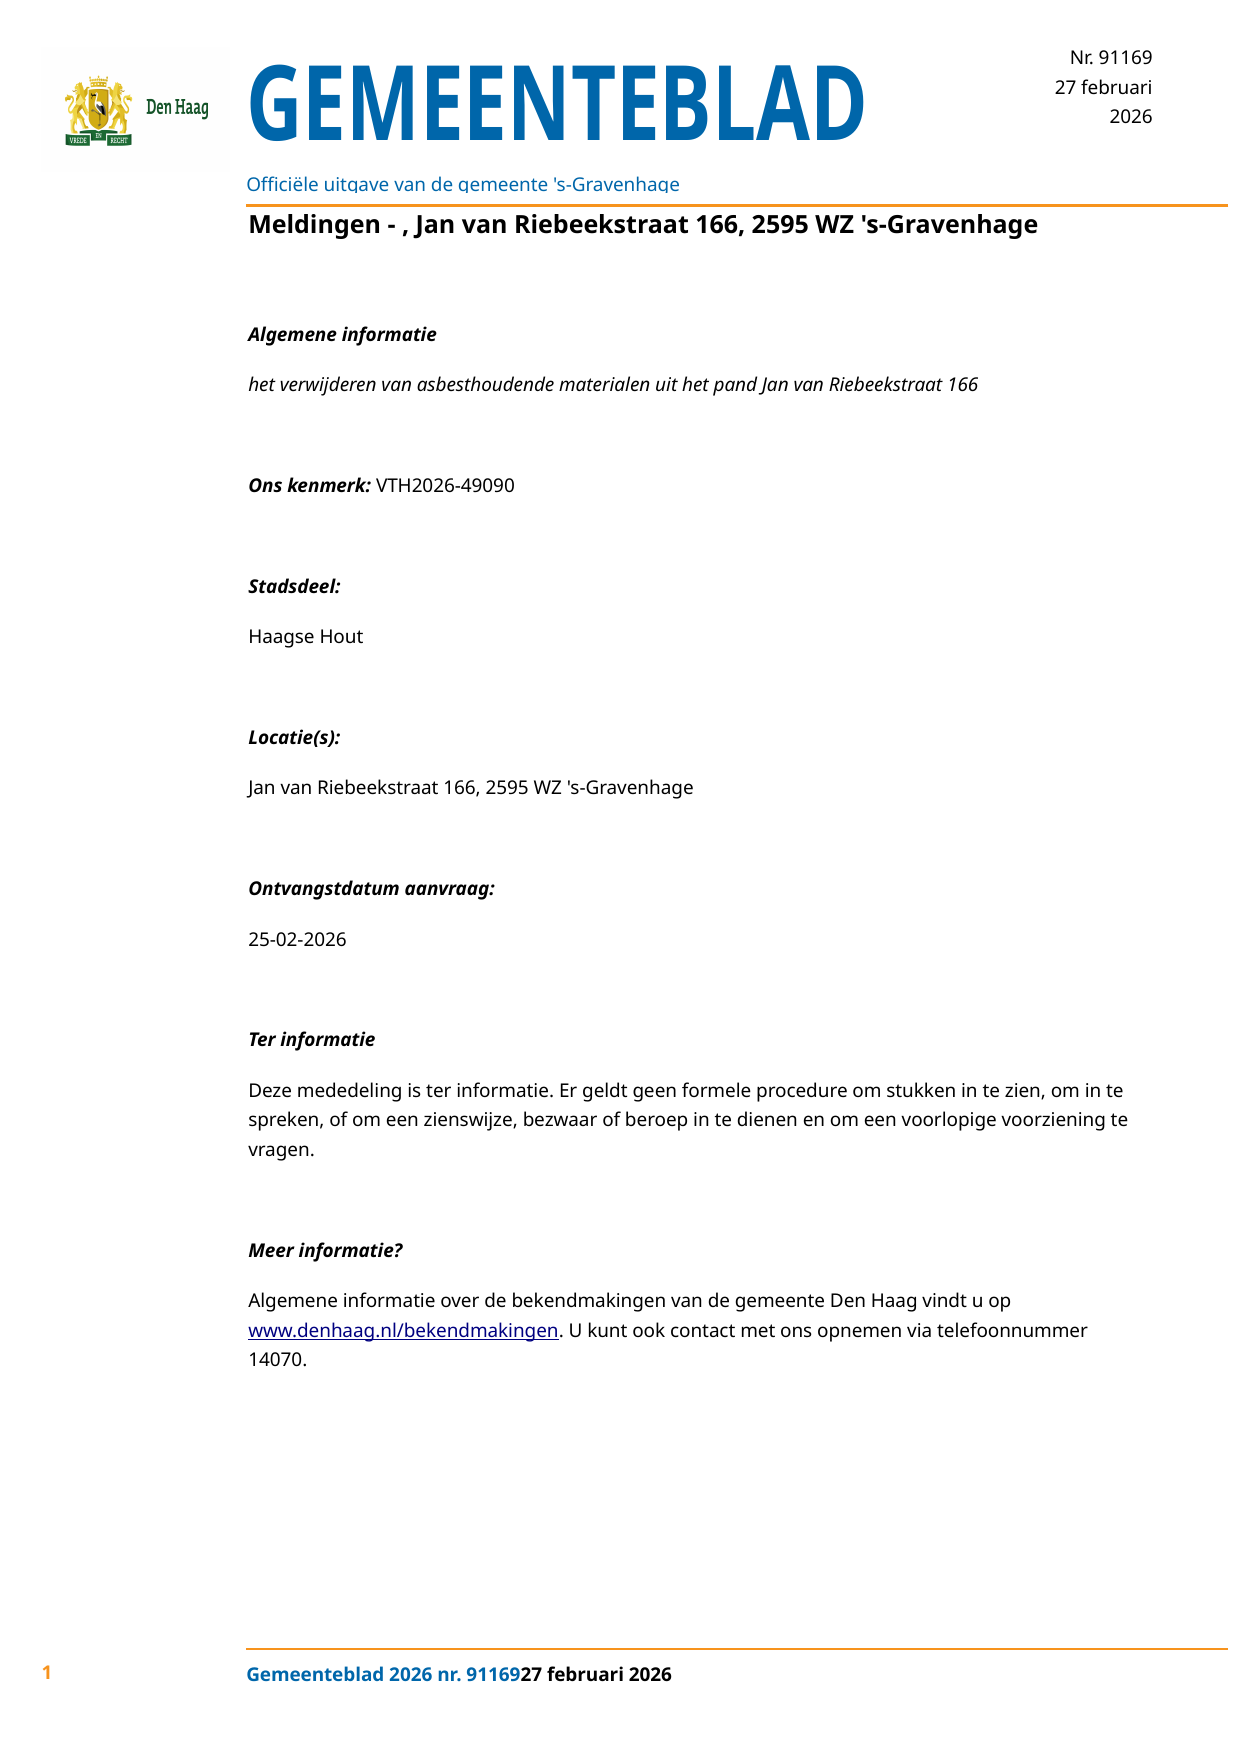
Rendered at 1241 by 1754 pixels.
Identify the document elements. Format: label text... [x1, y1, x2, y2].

text Algemene informatie [248, 321, 1152, 346]
text het verwijderen van asbesthoudende materialen uit het pand Jan van Riebeekstraat 166 [248, 371, 1152, 397]
text Ontvangstdatum aanvraag: [248, 875, 1152, 901]
picture [41, 47, 231, 172]
text Meer informatie? [248, 1237, 1152, 1263]
text Ons kenmerk: VTH2026-49090 [248, 472, 1152, 498]
text Stadsdeel: [248, 573, 1152, 598]
text Locatie(s): [248, 724, 1152, 750]
text Algemene informatie over de bekendmakingen van de gemeente Den Haag vindt u op www.denhaag.nl/bekendmakingen. U kunt ook contact met ons opnemen via telefoonnummer 14070. [248, 1287, 1152, 1372]
text Meldingen - , Jan van Riebeekstraat 166, 2595 WZ 's-Gravenhage [248, 207, 1152, 241]
text Deze mededeling is ter informatie. Er geldt geen formele procedure om stukken in te zien, om in te spreken, of om een zienswijze, bezwaar of beroep in te dienen en om een voorlopige voorziening te vragen. [248, 1077, 1152, 1162]
text 25-02-2026 [248, 926, 1152, 951]
text Jan van Riebeekstraat 166, 2595 WZ 's-Gravenhage [248, 774, 1152, 800]
text Ter informatie [248, 1027, 1152, 1052]
text Haagse Hout [248, 623, 1152, 649]
